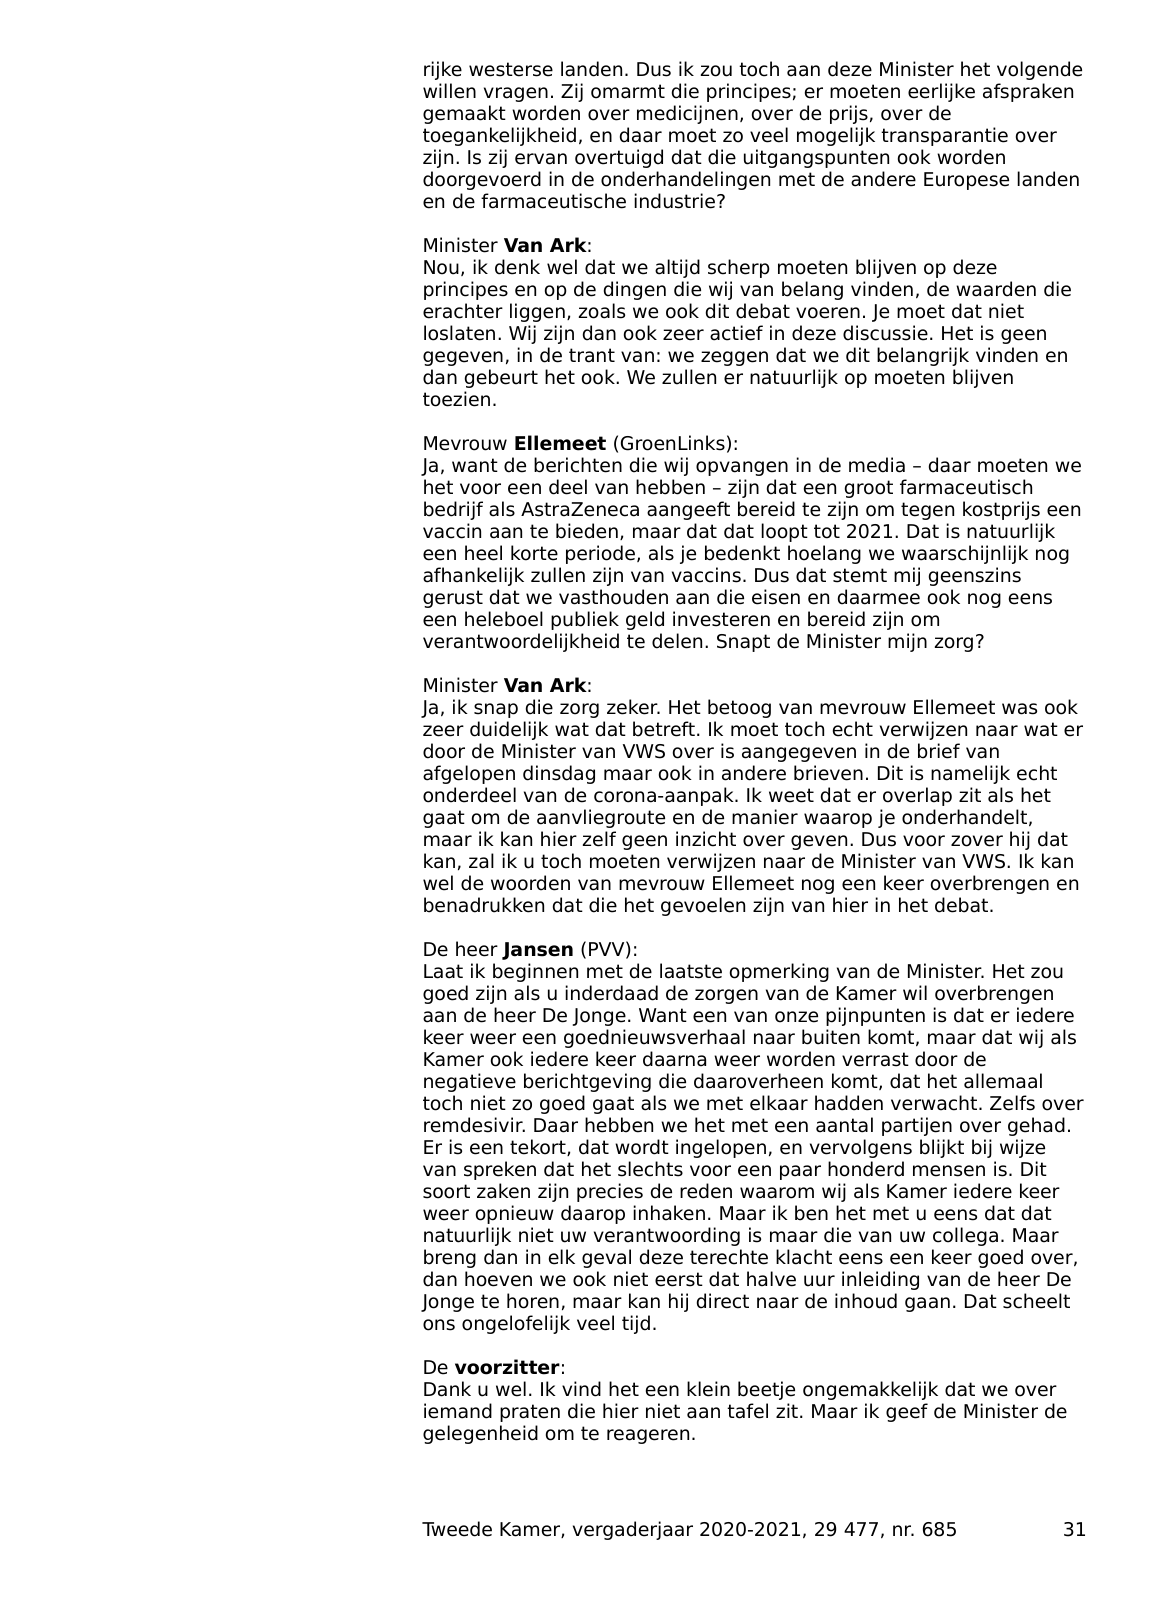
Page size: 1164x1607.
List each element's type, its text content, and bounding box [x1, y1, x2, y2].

text Nou, ik denk wel dat we altijd scherp moeten blijven op deze principes en op de dingen die wij van belang vinden, de waarden die erachter liggen, zoals we ook dit debat voeren. Je moet dat niet loslaten. Wij zijn dan ook zeer actief in deze discussie. Het is geen gegeven, in de trant van: we zeggen dat we dit belangrijk vinden en dan gebeurt het ook. We zullen er natuurlijk op moeten blijven toezien. [422, 257, 1087, 411]
text Dank u wel. Ik vind het een klein beetje ongemakkelijk dat we over iemand praten die hier niet aan tafel zit. Maar ik geef de Minister de gelegenheid om te reageren. [422, 1379, 1087, 1445]
text Ja, want de berichten die wij opvangen in de media – daar moeten we het voor een deel van hebben – zijn dat een groot farmaceutisch bedrijf als AstraZeneca aangeeft bereid te zijn om tegen kostprijs een vaccin aan te bieden, maar dat dat loopt tot 2021. Dat is natuurlijk een heel korte periode, als je bedenkt hoelang we waarschijnlijk nog afhankelijk zullen zijn van vaccins. Dus dat stemt mij geenszins gerust dat we vasthouden aan die eisen en daarmee ook nog eens een heleboel publiek geld investeren en bereid zijn om verantwoordelijkheid te delen. Snapt de Minister mijn zorg? [422, 455, 1087, 653]
text rijke westerse landen. Dus ik zou toch aan deze Minister het volgende willen vragen. Zij omarmt die principes; er moeten eerlijke afspraken gemaakt worden over medicijnen, over de prijs, over de toegankelijkheid, en daar moet zo veel mogelijk transparantie over zijn. Is zij ervan overtuigd dat die uitgangspunten ook worden doorgevoerd in de onderhandelingen met de andere Europese landen en de farmaceutische industrie? [422, 59, 1087, 213]
text De voorzitter: [422, 1357, 1087, 1379]
text De heer Jansen (PVV): [422, 939, 1087, 961]
text Laat ik beginnen met de laatste opmerking van de Minister. Het zou goed zijn als u inderdaad de zorgen van de Kamer wil overbrengen aan de heer De Jonge. Want een van onze pijnpunten is dat er iedere keer weer een goednieuwsverhaal naar buiten komt, maar dat wij als Kamer ook iedere keer daarna weer worden verrast door de negatieve berichtgeving die daaroverheen komt, dat het allemaal toch niet zo goed gaat als we met elkaar hadden verwacht. Zelfs over remdesivir. Daar hebben we het met een aantal partijen over gehad. Er is een tekort, dat wordt ingelopen, en vervolgens blijkt bij wijze van spreken dat het slechts voor een paar honderd mensen is. Dit soort zaken zijn precies de reden waarom wij als Kamer iedere keer weer opnieuw daarop inhaken. Maar ik ben het met u eens dat dat natuurlijk niet uw verantwoording is maar die van uw collega. Maar breng dan in elk geval deze terechte klacht eens een keer goed over, dan hoeven we ook niet eerst dat halve uur inleiding van de heer De Jonge te horen, maar kan hij direct naar de inhoud gaan. Dat scheelt ons ongelofelijk veel tijd. [422, 961, 1087, 1335]
text Minister Van Ark: [422, 675, 1087, 697]
text Minister Van Ark: [422, 235, 1087, 257]
text Ja, ik snap die zorg zeker. Het betoog van mevrouw Ellemeet was ook zeer duidelijk wat dat betreft. Ik moet toch echt verwijzen naar wat er door de Minister van VWS over is aangegeven in de brief van afgelopen dinsdag maar ook in andere brieven. Dit is namelijk echt onderdeel van de corona-aanpak. Ik weet dat er overlap zit als het gaat om de aanvliegroute en de manier waarop je onderhandelt, maar ik kan hier zelf geen inzicht over geven. Dus voor zover hij dat kan, zal ik u toch moeten verwijzen naar de Minister van VWS. Ik kan wel de woorden van mevrouw Ellemeet nog een keer overbrengen en benadrukken dat die het gevoelen zijn van hier in het debat. [422, 697, 1087, 917]
text Mevrouw Ellemeet (GroenLinks): [422, 433, 1087, 455]
